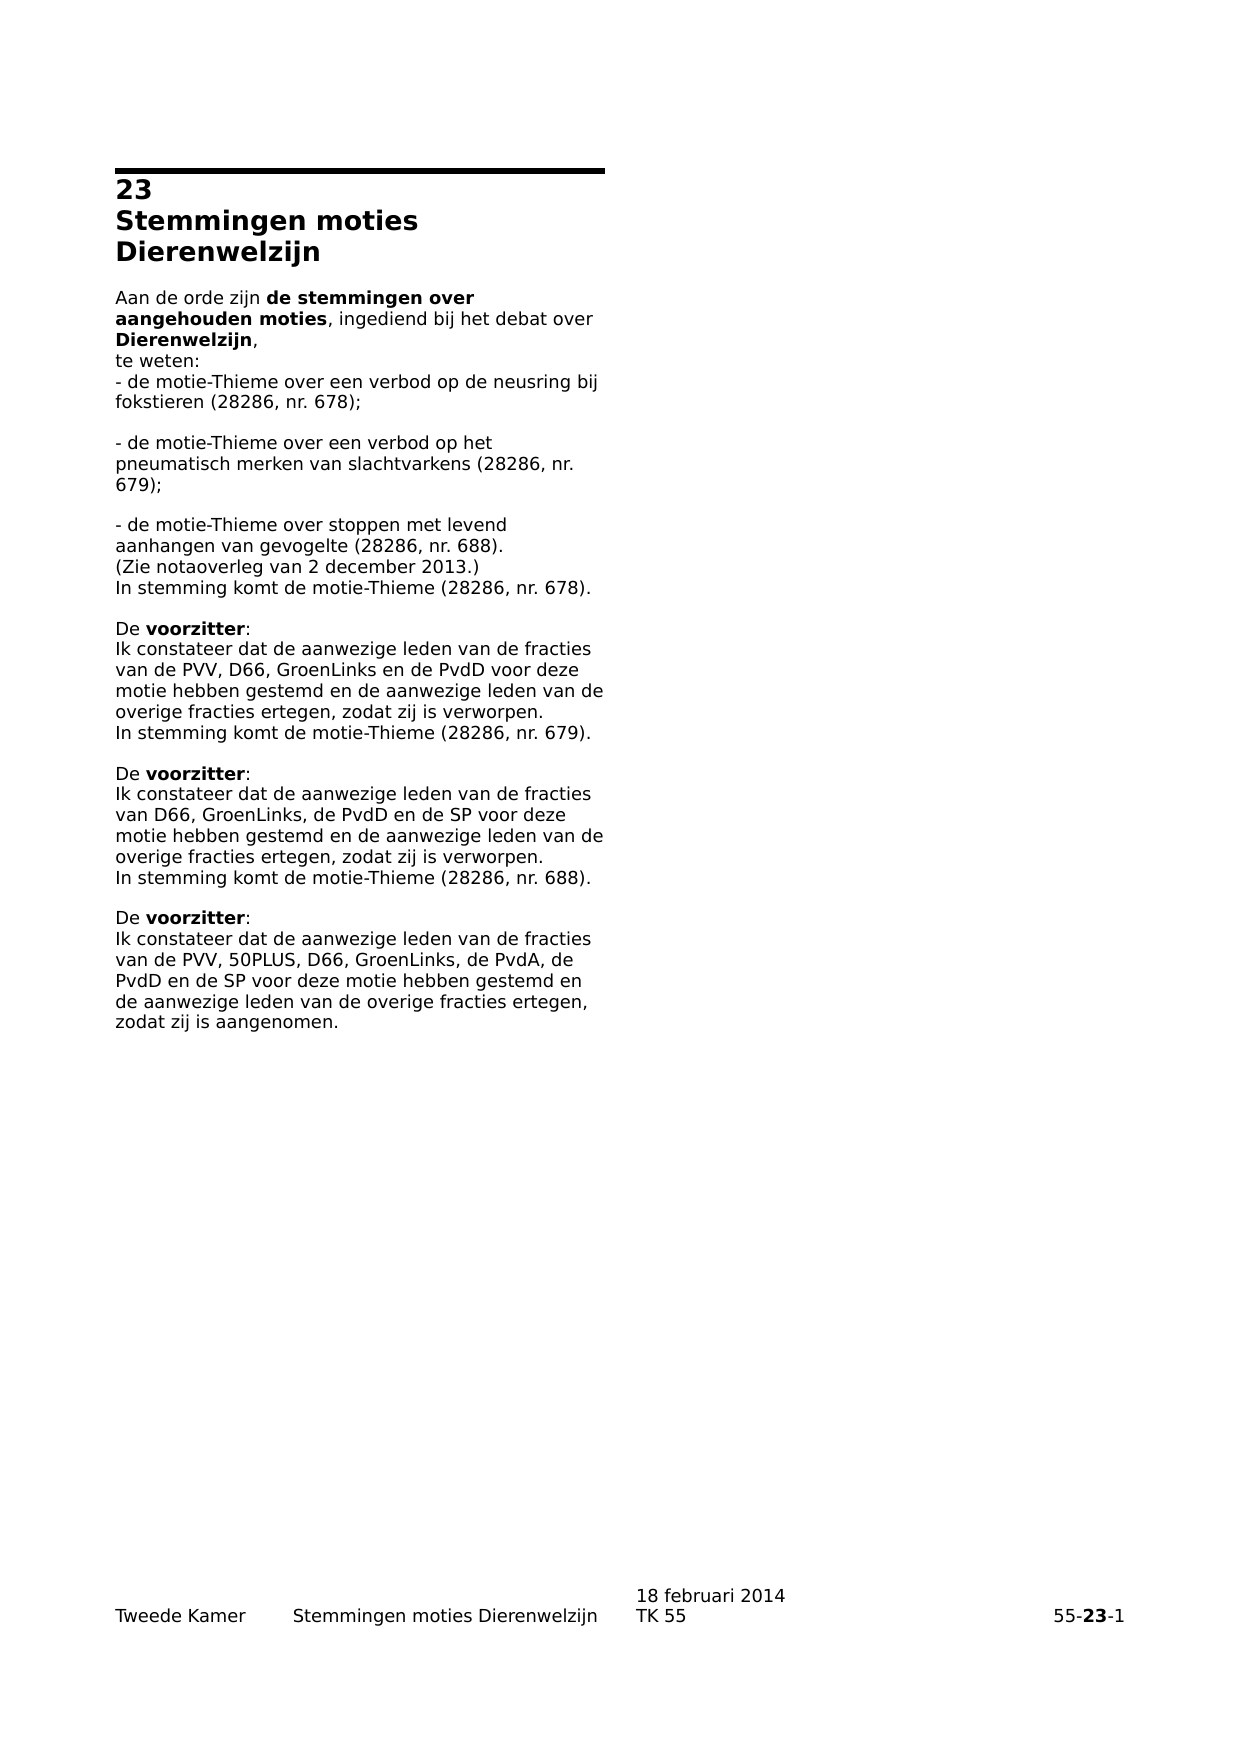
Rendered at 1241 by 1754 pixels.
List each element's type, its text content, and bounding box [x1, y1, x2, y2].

text Ik constateer dat de aanwezige leden van de fracties van de PVV, 50PLUS, D66, GroenLinks, de PvdA, de PvdD en de SP voor deze motie hebben gestemd en de aanwezige leden van de overige fracties ertegen, zodat zij is aangenomen. [115, 929, 605, 1033]
text Aan de orde zijn de stemmingen over aangehouden moties, ingediend bij het debat over Dierenwelzijn, [115, 288, 605, 351]
text In stemming komt de motie-Thieme (28286, nr. 679). [115, 722, 605, 743]
text De voorzitter: [115, 908, 605, 929]
text De voorzitter: [115, 763, 605, 784]
text (Zie notaoverleg van 2 december 2013.) [115, 557, 605, 578]
title 23 Stemmingen moties Dierenwelzijn [115, 174, 605, 268]
text te weten: [115, 351, 605, 371]
text Ik constateer dat de aanwezige leden van de fracties van D66, GroenLinks, de PvdD en de SP voor deze motie hebben gestemd en de aanwezige leden van de overige fracties ertegen, zodat zij is verworpen. [115, 784, 605, 867]
text In stemming komt de motie-Thieme (28286, nr. 688). [115, 867, 605, 888]
text - de motie-Thieme over een verbod op het pneumatisch merken van slachtvarkens (28286, nr. 679); [115, 433, 605, 495]
text In stemming komt de motie-Thieme (28286, nr. 678). [115, 578, 605, 598]
text - de motie-Thieme over stoppen met levend aanhangen van gevogelte (28286, nr. 688). [115, 515, 605, 557]
text - de motie-Thieme over een verbod op de neusring bij fokstieren (28286, nr. 678); [115, 371, 605, 413]
text Ik constateer dat de aanwezige leden van de fracties van de PVV, D66, GroenLinks en de PvdD voor deze motie hebben gestemd en de aanwezige leden van de overige fracties ertegen, zodat zij is verworpen. [115, 639, 605, 722]
text De voorzitter: [115, 618, 605, 639]
